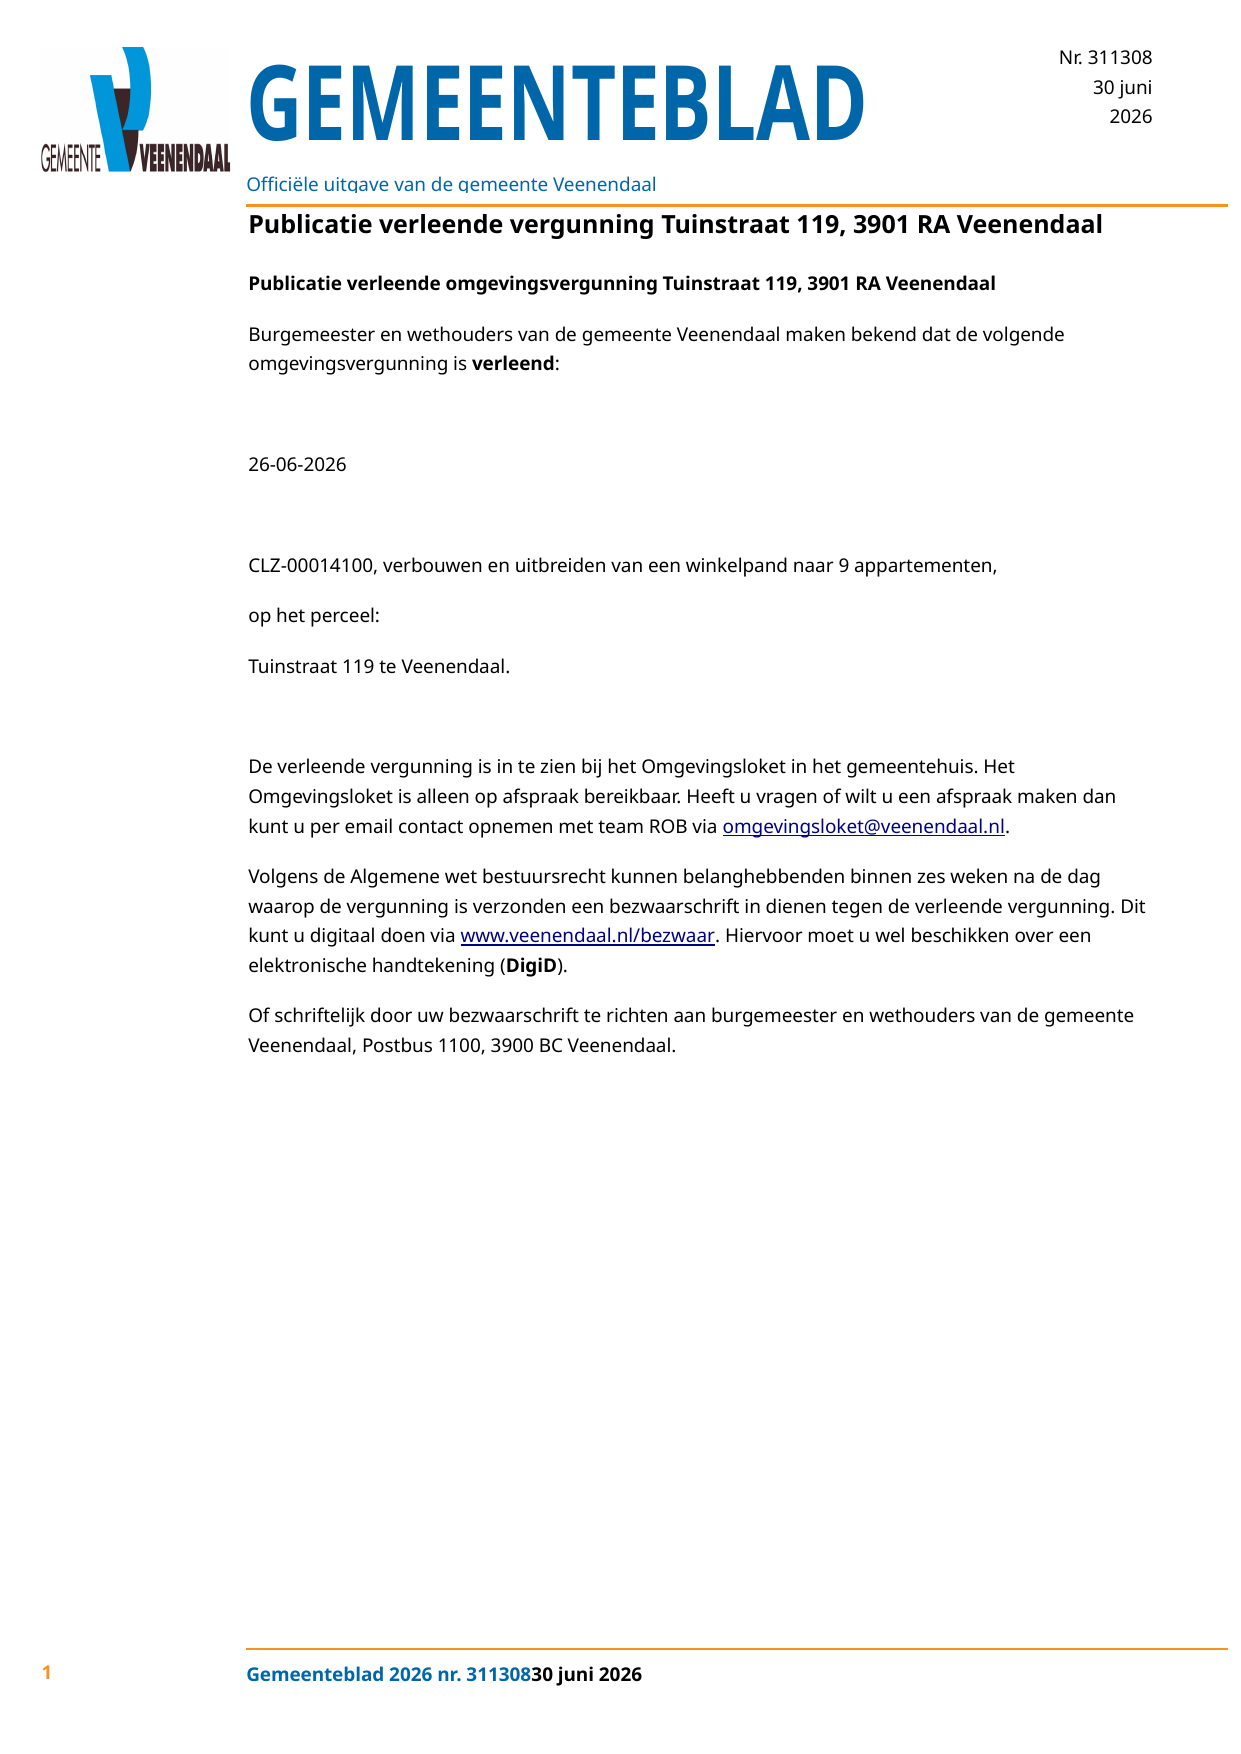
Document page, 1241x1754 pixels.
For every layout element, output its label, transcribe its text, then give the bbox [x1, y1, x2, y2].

text Of schriftelijk door uw bezwaarschrift te richten aan burgemeester en wethouders van de gemeente Veenendaal, Postbus 1100, 3900 BC Veenendaal. [248, 1002, 1152, 1058]
text CLZ-00014100, verbouwen en uitbreiden van een winkelpand naar 9 appartementen, [248, 552, 1152, 578]
text Publicatie verleende vergunning Tuinstraat 119, 3901 RA Veenendaal [248, 207, 1152, 241]
text Burgemeester en wethouders van de gemeente Veenendaal maken bekend dat de volgende omgevingsvergunning is verleend: [248, 321, 1152, 376]
picture [41, 47, 130, 172]
text De verleende vergunning is in te zien bij het Omgevingsloket in het gemeentehuis. Het Omgevingsloket is alleen op afspraak bereikbaar. Heeft u vragen of wilt u een afspraak maken dan kunt u per email contact opnemen met team ROB via omgevingsloket@veenendaal.nl. [248, 754, 1152, 838]
text Volgens de Algemene wet bestuursrecht kunnen belanghebbenden binnen zes weken na de dag waarop de vergunning is verzonden een bezwaarschrift in dienen tegen de verleende vergunning. Dit kunt u digitaal doen via www.veenendaal.nl/bezwaar. Hiervoor moet u wel beschikken over een elektronische handtekening (DigiD). [248, 863, 1152, 978]
picture [123, 47, 231, 172]
text Tuinstraat 119 te Veenendaal. [248, 653, 1152, 678]
text op het perceel: [248, 602, 1152, 628]
text Publicatie verleende omgevingsvergunning Tuinstraat 119, 3901 RA Veenendaal [248, 270, 1152, 296]
text 26-06-2026 [248, 451, 1152, 477]
